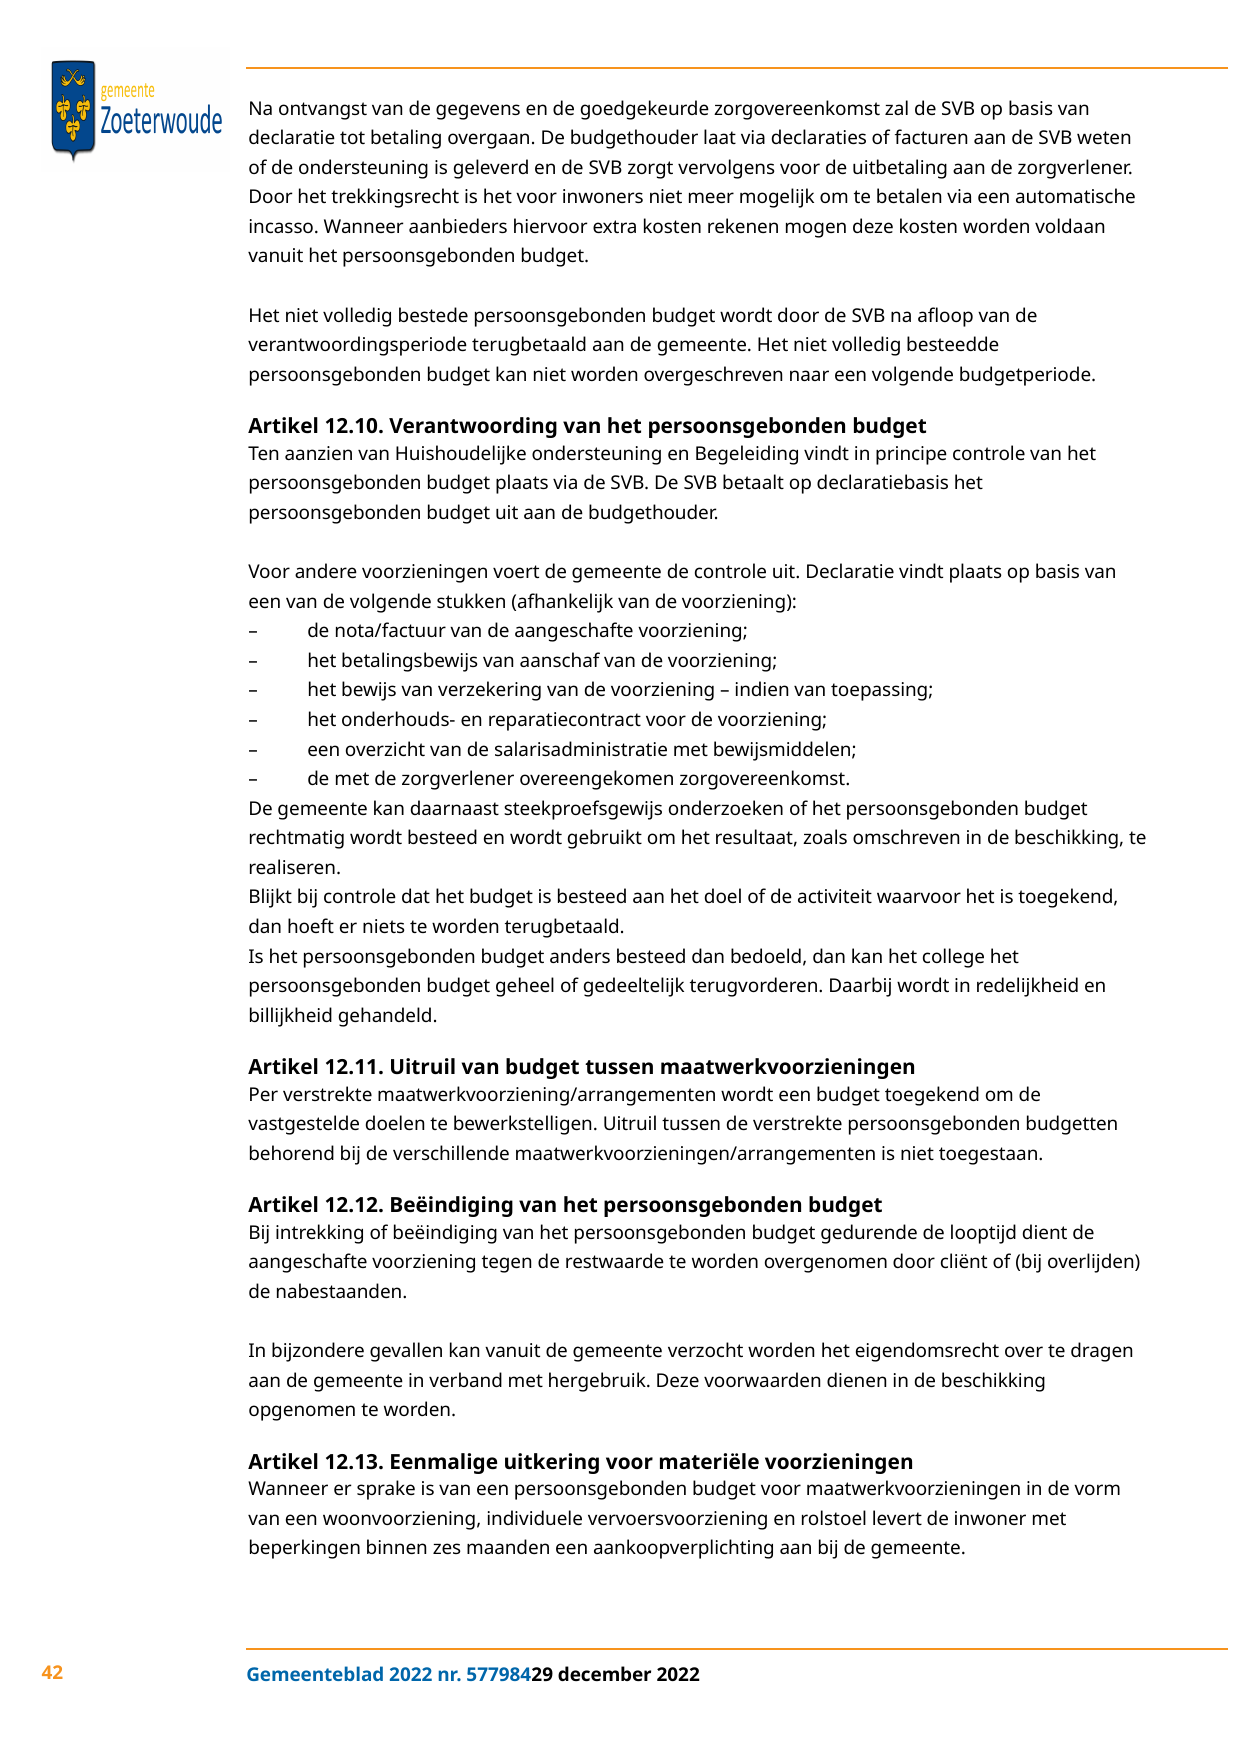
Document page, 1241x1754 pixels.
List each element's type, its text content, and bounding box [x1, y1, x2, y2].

text Na ontvangst van de gegevens en de goedgekeurde zorgovereenkomst zal de SVB op basis van declaratie tot betaling overgaan. De budgethouder laat via declaraties of facturen aan de SVB weten of de ondersteuning is geleverd en de SVB zorgt vervolgens voor de uitbetaling aan de zorgverlener. Door het trekkingsrecht is het voor inwoners niet meer mogelijk om te betalen via een automatische incasso. Wanneer aanbieders hiervoor extra kosten rekenen mogen deze kosten worden voldaan vanuit het persoonsgebonden budget. [248, 95, 1152, 268]
text Het niet volledig bestede persoonsgebonden budget wordt door de SVB na afloop van de verantwoordingsperiode terugbetaald aan de gemeente. Het niet volledig besteedde persoonsgebonden budget kan niet worden overgeschreven naar een volgende budgetperiode. [248, 302, 1152, 387]
text Ten aanzien van Huishoudelijke ondersteuning en Begeleiding vindt in principe controle van het persoonsgebonden budget plaats via de SVB. De SVB betaalt op declaratiebasis het persoonsgebonden budget uit aan de budgethouder. [248, 440, 1152, 525]
text Blijkt bij controle dat het budget is besteed aan het doel of de activiteit waarvoor het is toegekend, dan hoeft er niets te worden terugbetaald. [248, 884, 1152, 939]
text Voor andere voorzieningen voert de gemeente de controle uit. Declaratie vindt plaats op basis van een van de volgende stukken (afhankelijk van de voorziening): [248, 558, 1152, 613]
text Artikel 12.11. Uitruil van budget tussen maatwerkvoorzieningen [248, 1052, 1152, 1081]
list het bewijs van verzekering van de voorziening – indien van toepassing; [248, 677, 1152, 702]
text Artikel 12.10. Verantwoording van het persoonsgebonden budget [248, 411, 1152, 440]
text Wanneer er sprake is van een persoonsgebonden budget voor maatwerkvoorzieningen in de vorm van een woonvoorziening, individuele vervoersvoorziening en rolstoel levert de inwoner met beperkingen binnen zes maanden een aankoopverplichting aan bij de gemeente. [248, 1475, 1152, 1560]
text Artikel 12.13. Eenmalige uitkering voor materiële voorzieningen [248, 1447, 1152, 1475]
text Per verstrekte maatwerkvoorziening/arrangementen wordt een budget toegekend om de vastgestelde doelen te bewerkstelligen. Uitruil tussen de verstrekte persoonsgebonden budgetten behorend bij de verschillende maatwerkvoorzieningen/arrangementen is niet toegestaan. [248, 1081, 1152, 1166]
text Is het persoonsgebonden budget anders besteed dan bedoeld, dan kan het college het persoonsgebonden budget geheel of gedeeltelijk terugvorderen. Daarbij wordt in redelijkheid en billijkheid gehandeld. [248, 943, 1152, 1028]
picture [41, 47, 231, 172]
text In bijzondere gevallen kan vanuit de gemeente verzocht worden het eigendomsrecht over te dragen aan de gemeente in verband met hergebruik. Deze voorwaarden dienen in de beschikking opgenomen te worden. [248, 1337, 1152, 1422]
list de met de zorgverlener overeengekomen zorgovereenkomst. [248, 765, 1152, 791]
text De gemeente kan daarnaast steekproefsgewijs onderzoeken of het persoonsgebonden budget rechtmatig wordt besteed en wordt gebruikt om het resultaat, zoals omschreven in de beschikking, te realiseren. [248, 795, 1152, 880]
list het betalingsbewijs van aanschaf van de voorziening; [248, 647, 1152, 673]
list het onderhouds- en reparatiecontract voor de voorziening; [248, 706, 1152, 732]
text Artikel 12.12. Beëindiging van het persoonsgebonden budget [248, 1190, 1152, 1219]
list de nota/factuur van de aangeschafte voorziening; [248, 617, 1152, 643]
text Bij intrekking of beëindiging van het persoonsgebonden budget gedurende de looptijd dient de aangeschafte voorziening tegen de restwaarde te worden overgenomen door cliënt of (bij overlijden) de nabestaanden. [248, 1219, 1152, 1304]
list een overzicht van de salarisadministratie met bewijsmiddelen; [248, 736, 1152, 761]
